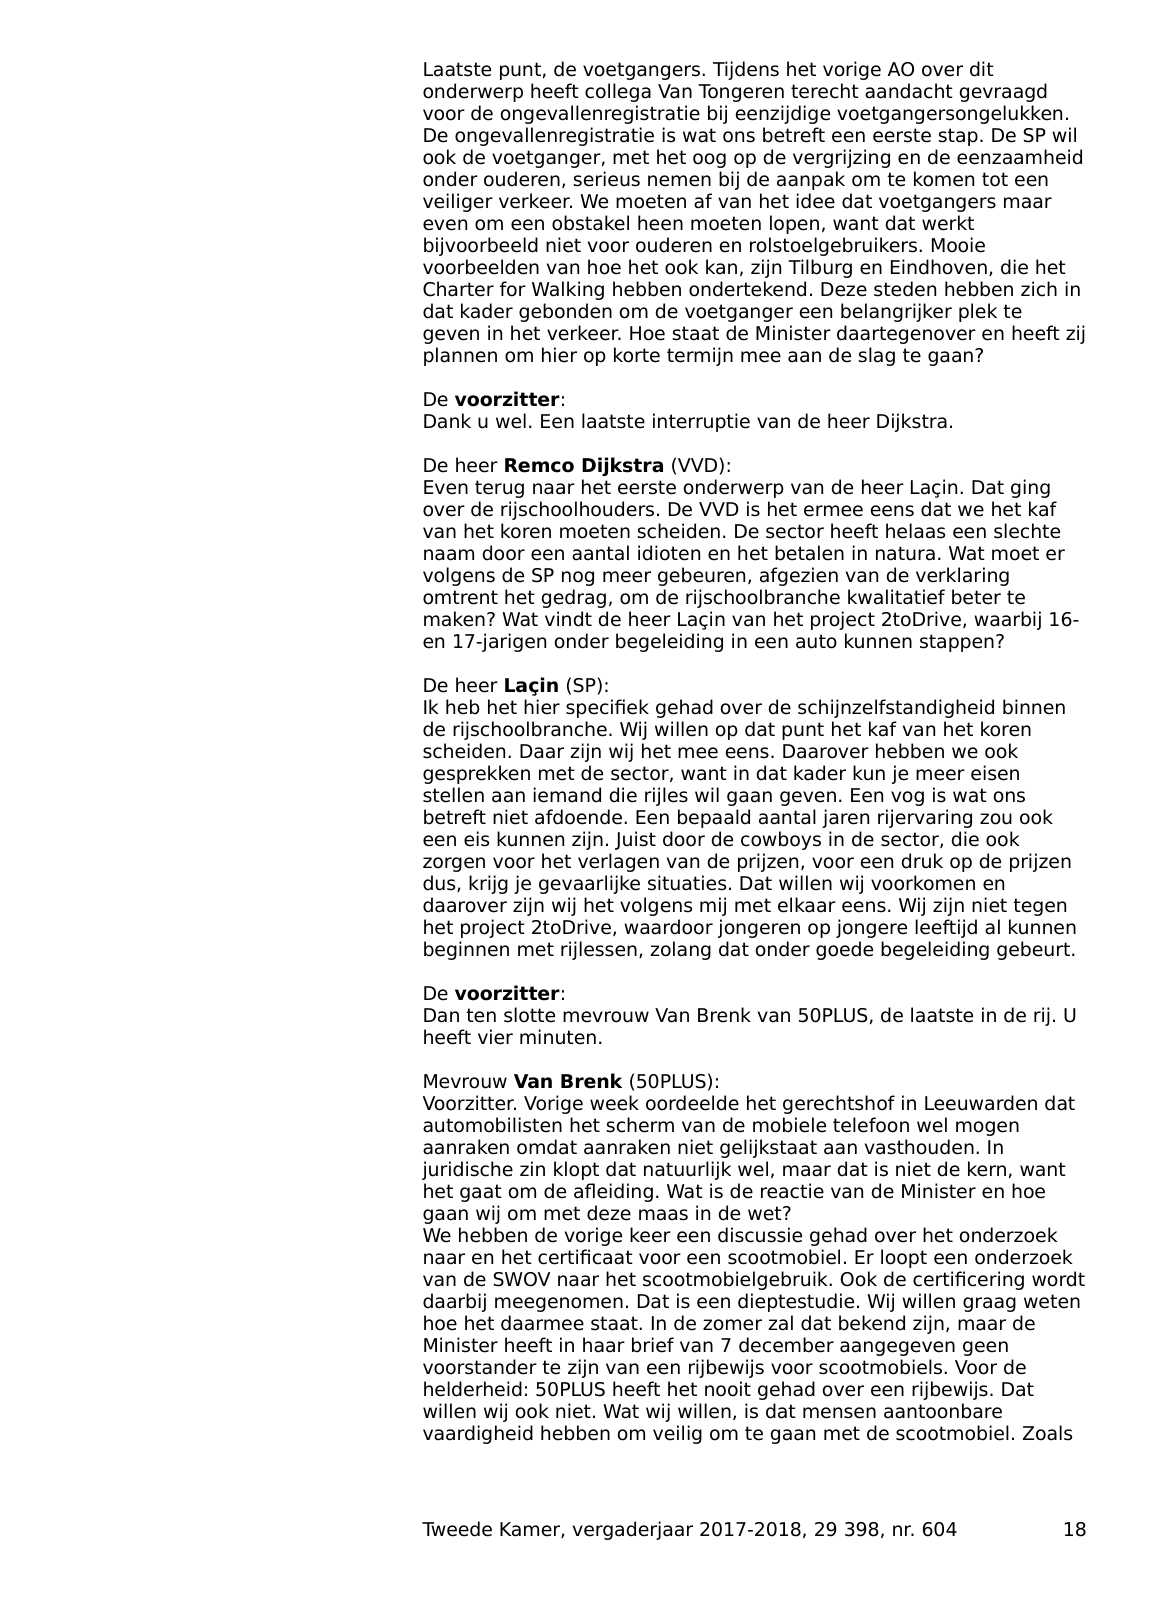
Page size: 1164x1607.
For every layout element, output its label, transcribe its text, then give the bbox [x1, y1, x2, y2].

text Ik heb het hier specifiek gehad over de schijnzelfstandigheid binnen de rijschoolbranche. Wij willen op dat punt het kaf van het koren scheiden. Daar zijn wij het mee eens. Daarover hebben we ook gesprekken met de sector, want in dat kader kun je meer eisen stellen aan iemand die rijles wil gaan geven. Een vog is wat ons betreft niet afdoende. Een bepaald aantal jaren rijervaring zou ook een eis kunnen zijn. Juist door de cowboys in de sector, die ook zorgen voor het verlagen van de prijzen, voor een druk op de prijzen dus, krijg je gevaarlijke situaties. Dat willen wij voorkomen en daarover zijn wij het volgens mij met elkaar eens. Wij zijn niet tegen het project 2toDrive, waardoor jongeren op jongere leeftijd al kunnen beginnen met rijlessen, zolang dat onder goede begeleiding gebeurt. [422, 697, 1087, 961]
text We hebben de vorige keer een discussie gehad over het onderzoek naar en het certificaat voor een scootmobiel. Er loopt een onderzoek van de SWOV naar het scootmobielgebruik. Ook de certificering wordt daarbij meegenomen. Dat is een dieptestudie. Wij willen graag weten hoe het daarmee staat. In de zomer zal dat bekend zijn, maar de Minister heeft in haar brief van 7 december aangegeven geen voorstander te zijn van een rijbewijs voor scootmobiels. Voor de helderheid: 50PLUS heeft het nooit gehad over een rijbewijs. Dat willen wij ook niet. Wat wij willen, is dat mensen aantoonbare vaardigheid hebben om veilig om te gaan met de scootmobiel. Zoals [422, 1225, 1087, 1445]
text De heer Laçin (SP): [422, 675, 1087, 697]
text De heer Remco Dijkstra (VVD): [422, 455, 1087, 477]
text Mevrouw Van Brenk (50PLUS): [422, 1071, 1087, 1093]
text Voorzitter. Vorige week oordeelde het gerechtshof in Leeuwarden dat automobilisten het scherm van de mobiele telefoon wel mogen aanraken omdat aanraken niet gelijkstaat aan vasthouden. In juridische zin klopt dat natuurlijk wel, maar dat is niet de kern, want het gaat om de afleiding. Wat is de reactie van de Minister en hoe gaan wij om met deze maas in de wet? [422, 1093, 1087, 1225]
text Dan ten slotte mevrouw Van Brenk van 50PLUS, de laatste in de rij. U heeft vier minuten. [422, 1005, 1087, 1049]
text De voorzitter: [422, 389, 1087, 411]
text Laatste punt, de voetgangers. Tijdens het vorige AO over dit onderwerp heeft collega Van Tongeren terecht aandacht gevraagd voor de ongevallenregistratie bij eenzijdige voetgangersongelukken. De ongevallenregistratie is wat ons betreft een eerste stap. De SP wil ook de voetganger, met het oog op de vergrijzing en de eenzaamheid onder ouderen, serieus nemen bij de aanpak om te komen tot een veiliger verkeer. We moeten af van het idee dat voetgangers maar even om een obstakel heen moeten lopen, want dat werkt bijvoorbeeld niet voor ouderen en rolstoelgebruikers. Mooie voorbeelden van hoe het ook kan, zijn Tilburg en Eindhoven, die het Charter for Walking hebben ondertekend. Deze steden hebben zich in dat kader gebonden om de voetganger een belangrijker plek te geven in het verkeer. Hoe staat de Minister daartegenover en heeft zij plannen om hier op korte termijn mee aan de slag te gaan? [422, 59, 1087, 367]
text Even terug naar het eerste onderwerp van de heer Laçin. Dat ging over de rijschoolhouders. De VVD is het ermee eens dat we het kaf van het koren moeten scheiden. De sector heeft helaas een slechte naam door een aantal idioten en het betalen in natura. Wat moet er volgens de SP nog meer gebeuren, afgezien van de verklaring omtrent het gedrag, om de rijschoolbranche kwalitatief beter te maken? Wat vindt de heer Laçin van het project 2toDrive, waarbij 16- en 17-jarigen onder begeleiding in een auto kunnen stappen? [422, 477, 1087, 653]
text Dank u wel. Een laatste interruptie van de heer Dijkstra. [422, 411, 1087, 433]
text De voorzitter: [422, 983, 1087, 1005]
